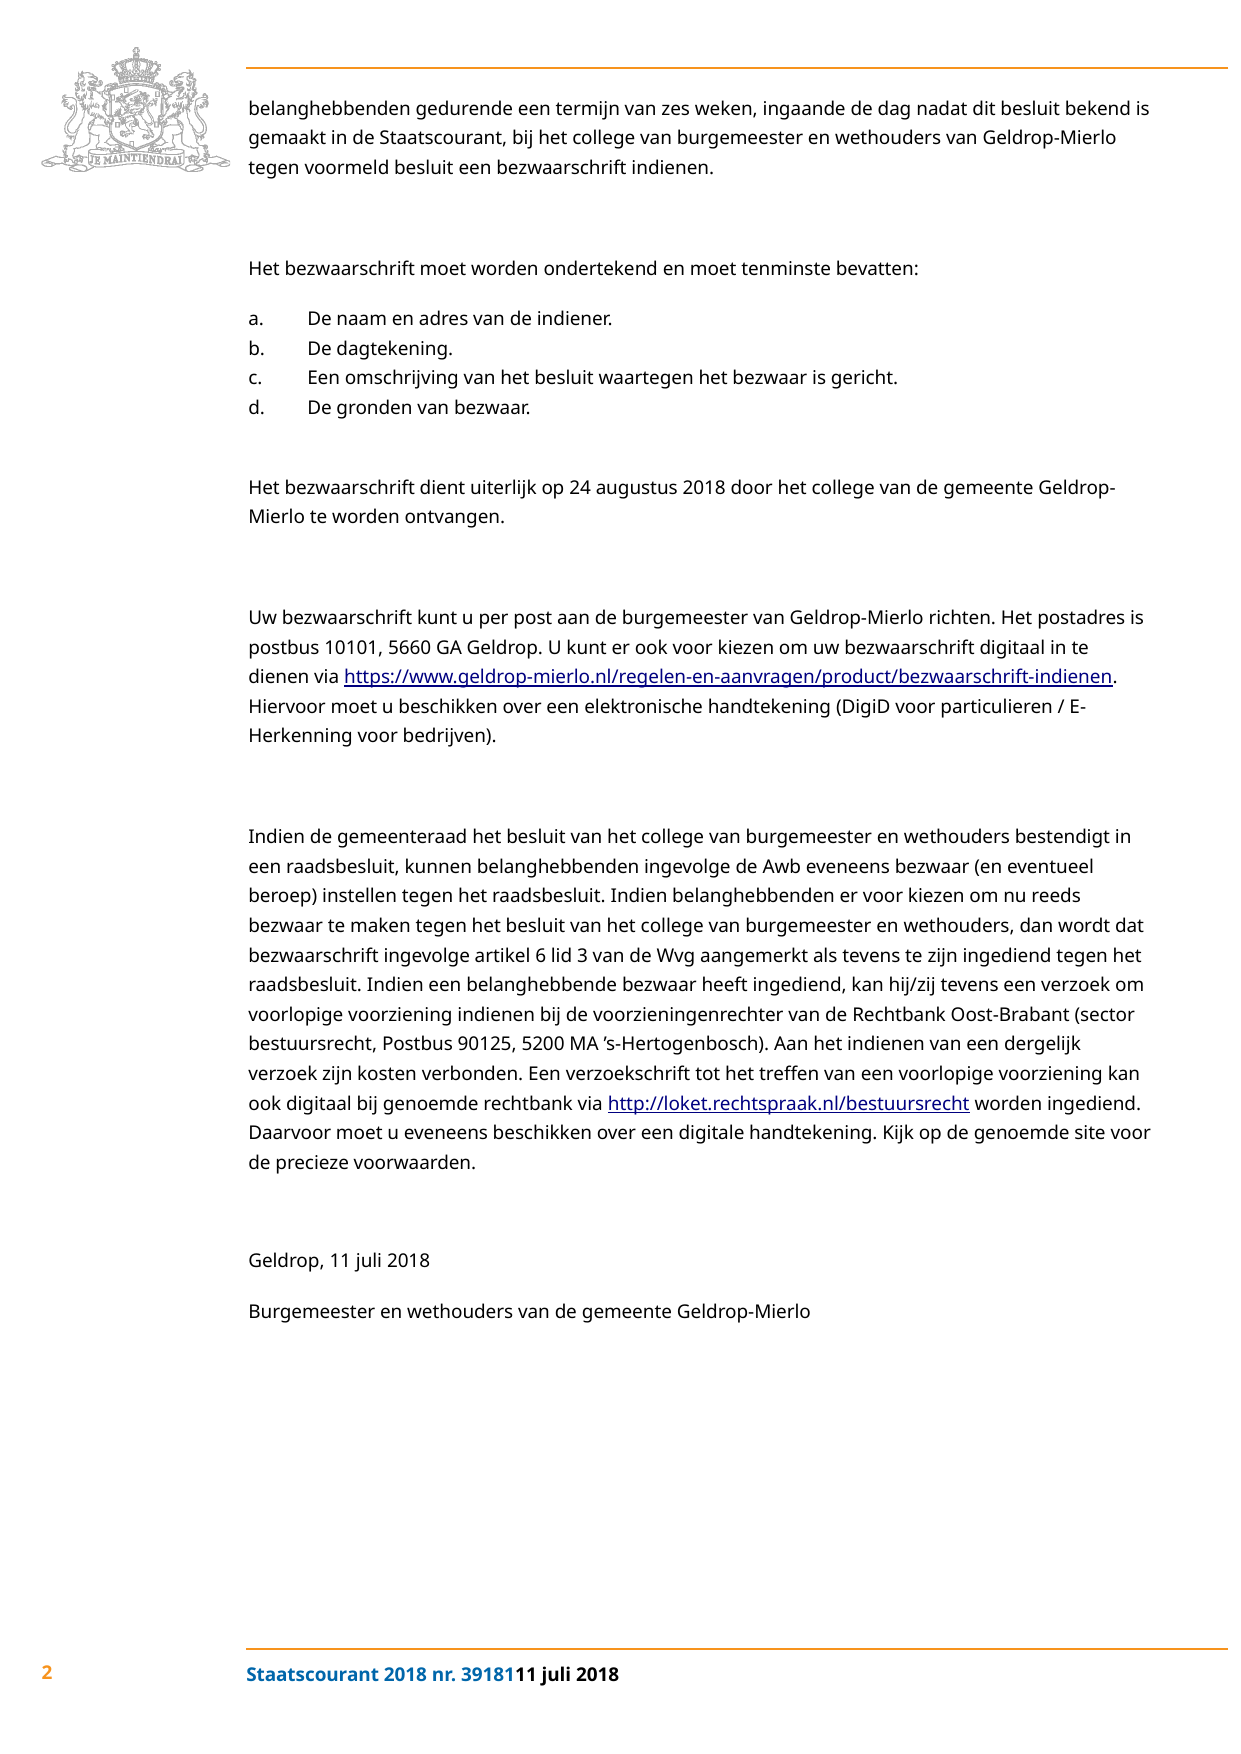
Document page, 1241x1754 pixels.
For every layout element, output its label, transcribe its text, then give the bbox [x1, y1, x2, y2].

list De gronden van bezwaar. [248, 394, 1152, 420]
text Indien de gemeenteraad het besluit van het college van burgemeester en wethouders bestendigt in een raadsbesluit, kunnen belanghebbenden ingevolge de Awb eveneens bezwaar (en eventueel beroep) instellen tegen het raadsbesluit. Indien belanghebbenden er voor kiezen om nu reeds bezwaar te maken tegen het besluit van het college van burgemeester en wethouders, dan wordt dat bezwaarschrift ingevolge artikel 6 lid 3 van de Wvg aangemerkt als tevens te zijn ingediend tegen het raadsbesluit. Indien een belanghebbende bezwaar heeft ingediend, kan hij/zij tevens een verzoek om voorlopige voorziening indienen bij de voorzieningenrechter van de Rechtbank Oost-Brabant (sector bestuursrecht, Postbus 90125, 5200 MA ’s-Hertogenbosch). Aan het indienen van een dergelijk verzoek zijn kosten verbonden. Een verzoekschrift tot het treffen van een voorlopige voorziening kan ook digitaal bij genoemde rechtbank via http://loket.rechtspraak.nl/bestuursrecht worden ingediend. Daarvoor moet u eveneens beschikken over een digitale handtekening. Kijk op de genoemde site voor de precieze voorwaarden. [248, 823, 1152, 1175]
text belanghebbenden gedurende een termijn van zes weken, ingaande de dag nadat dit besluit bekend is gemaakt in de Staatscourant, bij het college van burgemeester en wethouders van Geldrop-Mierlo tegen voormeld besluit een bezwaarschrift indienen. [248, 95, 1152, 180]
text Het bezwaarschrift moet worden ondertekend en moet tenminste bevatten: [248, 255, 1152, 281]
list Een omschrijving van het besluit waartegen het bezwaar is gericht. [248, 364, 1152, 390]
list De naam en adres van de indiener. [248, 305, 1152, 331]
text Geldrop, 11 juli 2018 [248, 1247, 1152, 1273]
text Het bezwaarschrift dient uiterlijk op 24 augustus 2018 door het college van de gemeente Geldrop-Mierlo te worden ontvangen. [248, 474, 1152, 529]
picture [41, 47, 231, 172]
text Burgemeester en wethouders van de gemeente Geldrop-Mierlo [248, 1299, 1152, 1324]
text Uw bezwaarschrift kunt u per post aan de burgemeester van Geldrop-Mierlo richten. Het postadres is postbus 10101, 5660 GA Geldrop. U kunt er ook voor kiezen om uw bezwaarschrift digitaal in te dienen via https://www.geldrop-mierlo.nl/regelen-en-aanvragen/product/bezwaarschrift-indienen. Hiervoor moet u beschikken over een elektronische handtekening (DigiD voor particulieren / E-Herkenning voor bedrijven). [248, 604, 1152, 748]
list De dagtekening. [248, 335, 1152, 361]
